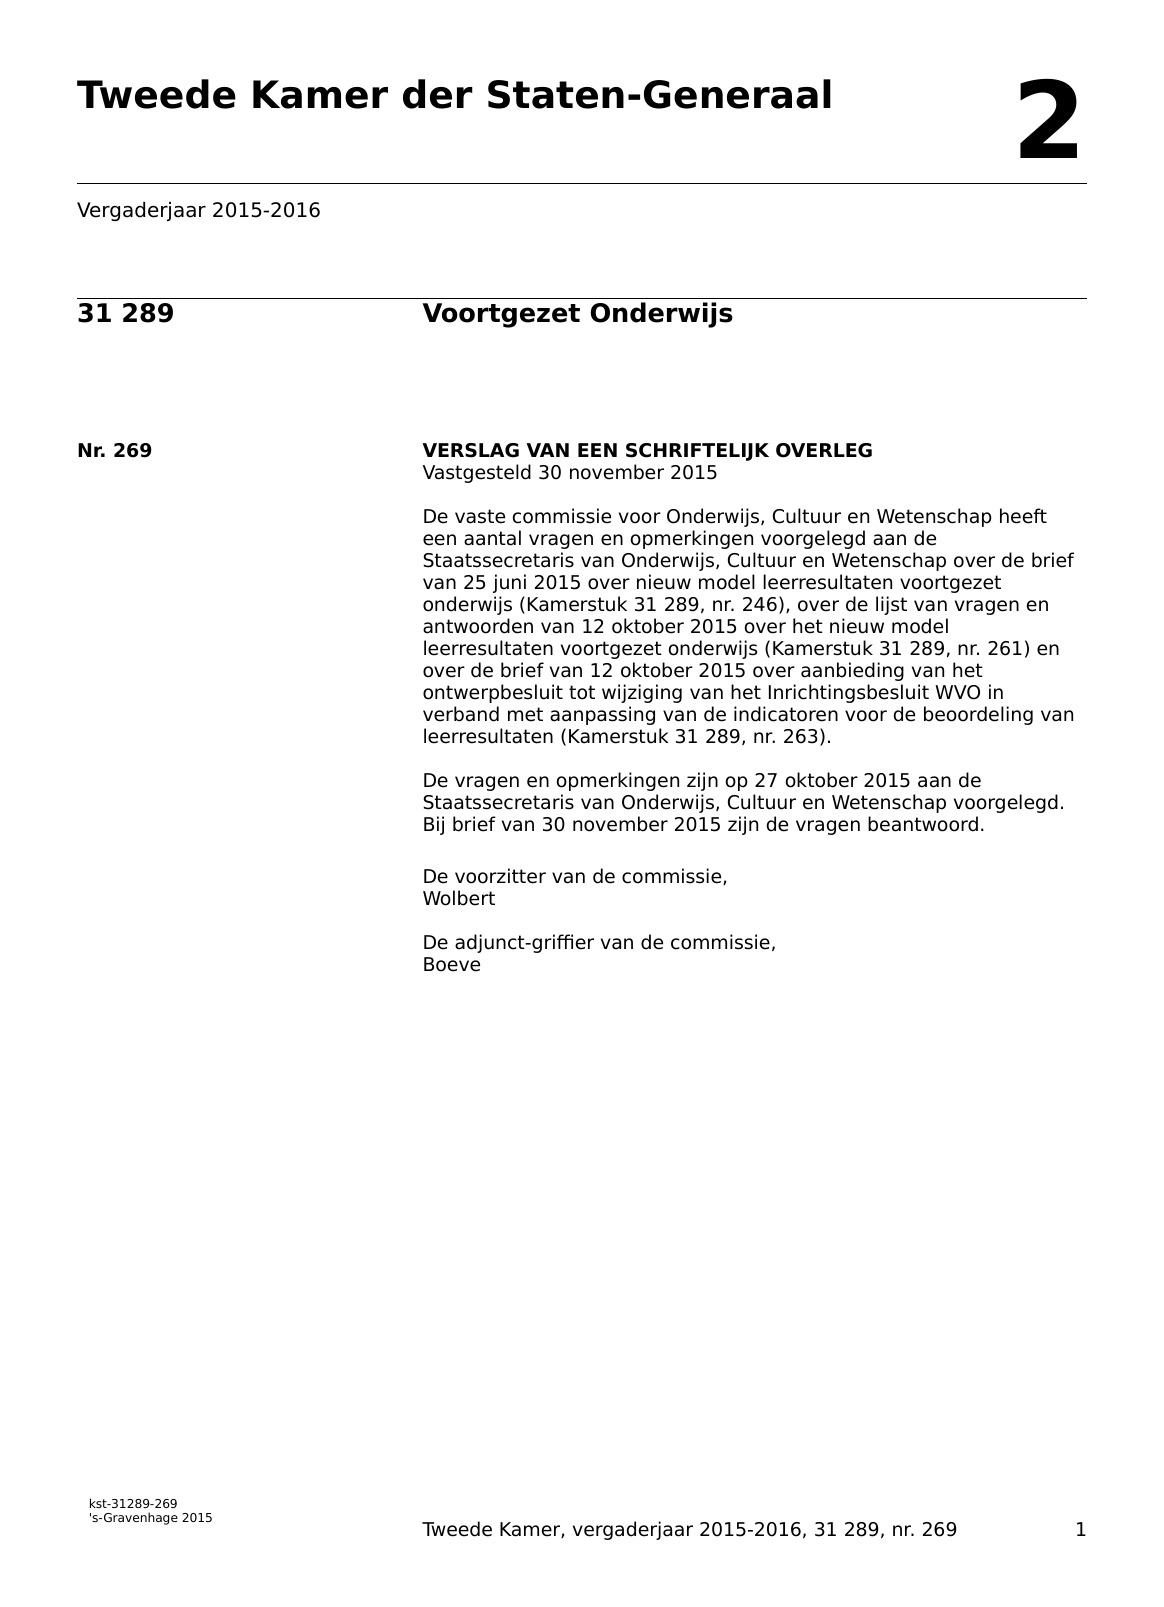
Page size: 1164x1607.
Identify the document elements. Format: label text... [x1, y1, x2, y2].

text De vaste commissie voor Onderwijs, Cultuur en Wetenschap heeft een aantal vragen en opmerkingen voorgelegd aan de Staatssecretaris van Onderwijs, Cultuur en Wetenschap over de brief van 25 juni 2015 over nieuw model leerresultaten voortgezet onderwijs (Kamerstuk 31 289, nr. 246), over de lijst van vragen en antwoorden van 12 oktober 2015 over het nieuw model leerresultaten voortgezet onderwijs (Kamerstuk 31 289, nr. 261) en over de brief van 12 oktober 2015 over aanbieding van het ontwerpbesluit tot wijziging van het Inrichtingsbesluit WVO in verband met aanpassing van de indicatoren voor de beoordeling van leerresultaten (Kamerstuk 31 289, nr. 263). [422, 506, 1087, 748]
text Vastgesteld 30 november 2015 [422, 462, 1087, 484]
text De adjunct-griffier van de commissie, Boeve [422, 932, 1087, 976]
text 's-Gravenhage 2015 [88, 1511, 323, 1525]
text De voorzitter van de commissie, Wolbert [422, 866, 1087, 910]
text kst-31289-269 [88, 1497, 323, 1511]
subtitle 31 289 Voortgezet Onderwijs [77, 299, 1087, 329]
table_header 2 [886, 59, 1087, 183]
table_header Tweede Kamer der Staten-Generaal [77, 59, 886, 183]
text De vragen en opmerkingen zijn op 27 oktober 2015 aan de Staatssecretaris van Onderwijs, Cultuur en Wetenschap voorgelegd. Bij brief van 30 november 2015 zijn de vragen beantwoord. [422, 770, 1087, 836]
table_cell Vergaderjaar 2015-2016 [77, 184, 1087, 298]
subtitle Nr. 269 VERSLAG VAN EEN SCHRIFTELIJK OVERLEG [77, 440, 1087, 462]
